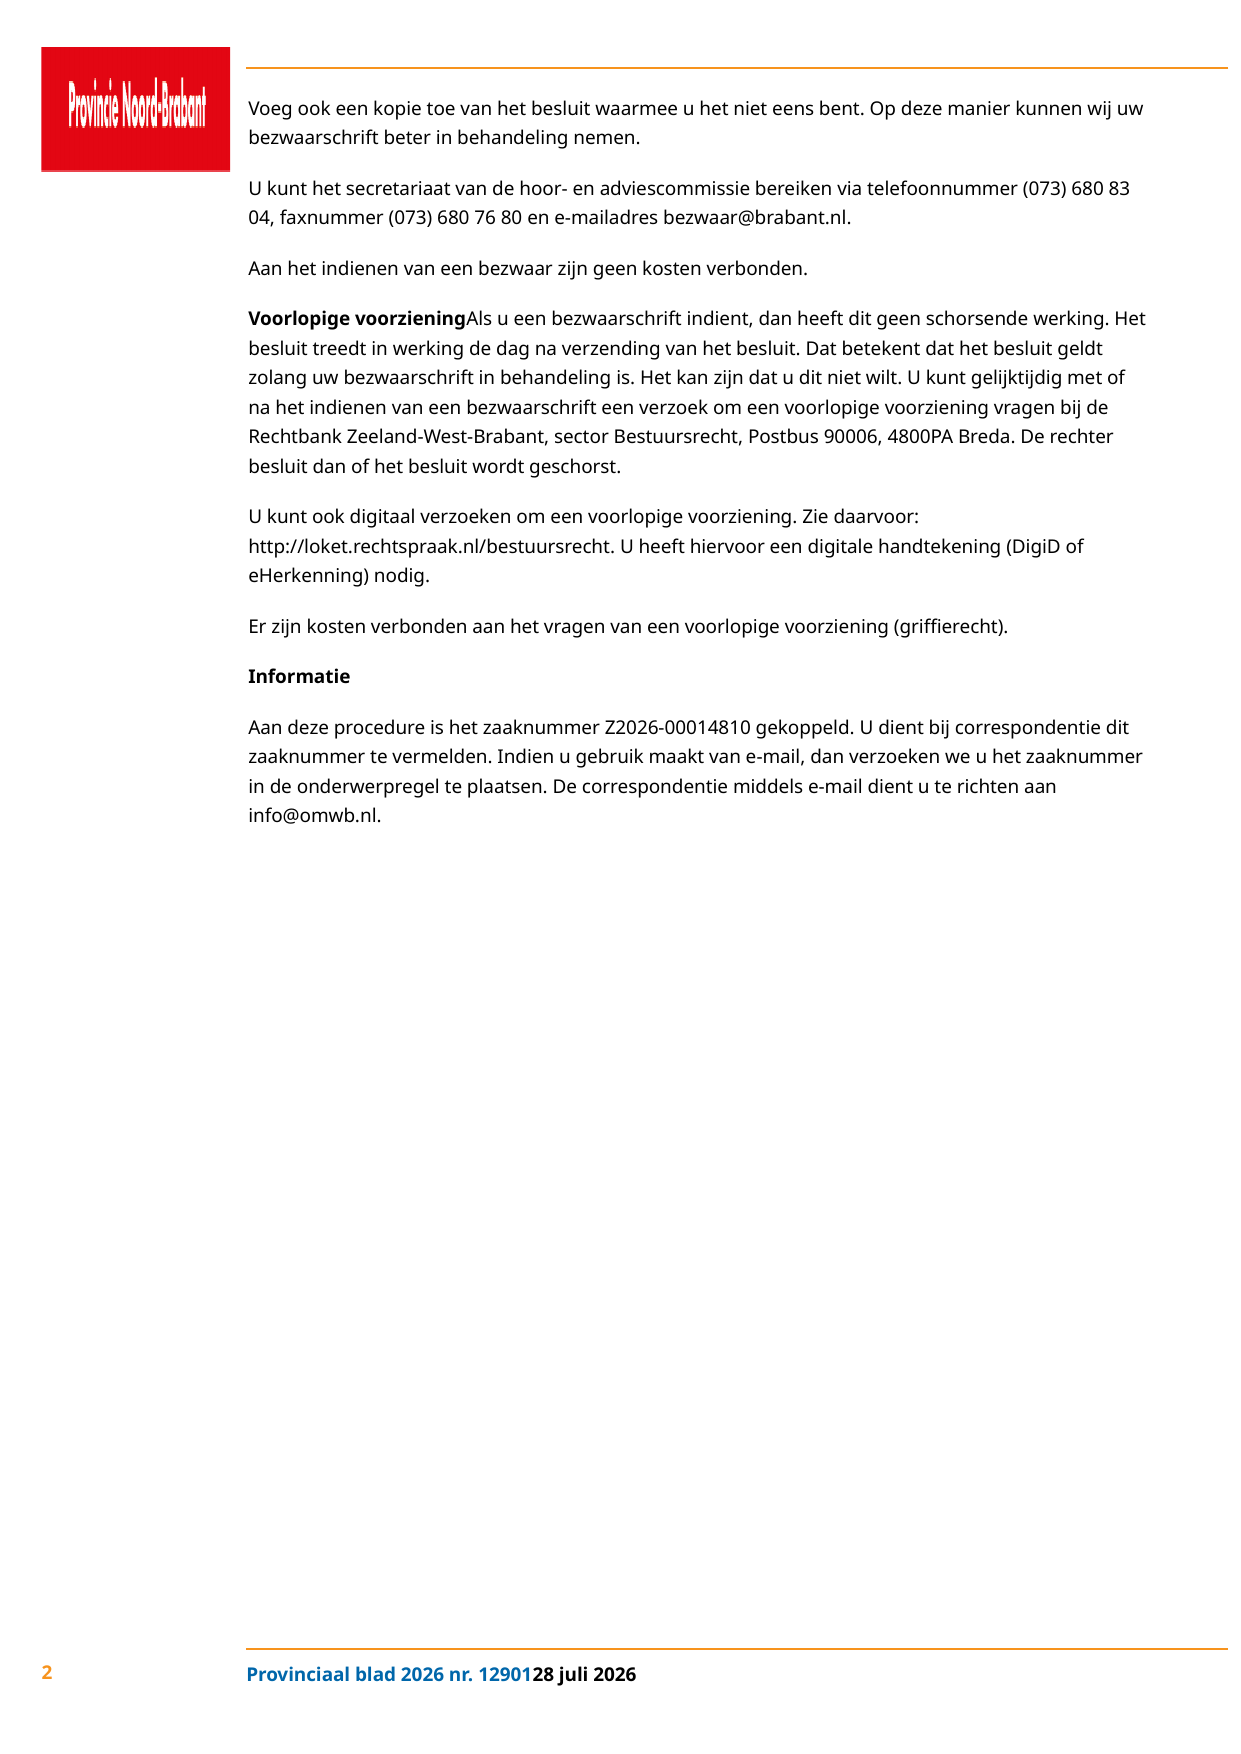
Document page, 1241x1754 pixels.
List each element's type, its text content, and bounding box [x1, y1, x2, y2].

text U kunt het secretariaat van de hoor- en adviescommissie bereiken via telefoonnummer (073) 680 83 04, faxnummer (073) 680 76 80 en e-mailadres bezwaar@brabant.nl. [248, 175, 1152, 230]
text U kunt ook digitaal verzoeken om een voorlopige voorziening. Zie daarvoor: http://loket.rechtspraak.nl/bestuursrecht. U heeft hiervoor een digitale handtekening (DigiD of eHerkenning) nodig. [248, 503, 1152, 588]
text Informatie [248, 663, 1152, 689]
text Voeg ook een kopie toe van het besluit waarmee u het niet eens bent. Op deze manier kunnen wij uw bezwaarschrift beter in behandeling nemen. [248, 95, 1152, 150]
text Voorlopige voorzieningAls u een bezwaarschrift indient, dan heeft dit geen schorsende werking. Het besluit treedt in werking de dag na verzending van het besluit. Dat betekent dat het besluit geldt zolang uw bezwaarschrift in behandeling is. Het kan zijn dat u dit niet wilt. U kunt gelijktijdig met of na het indienen van een bezwaarschrift een verzoek om een voorlopige voorziening vragen bij de Rechtbank Zeeland-West-Brabant, sector Bestuursrecht, Postbus 90006, 4800PA Breda. De rechter besluit dan of het besluit wordt geschorst. [248, 305, 1152, 479]
picture [41, 47, 231, 172]
text Aan deze procedure is het zaaknummer Z2026-00014810 gekoppeld. U dient bij correspondentie dit zaaknummer te vermelden. Indien u gebruik maakt van e-mail, dan verzoeken we u het zaaknummer in de onderwerpregel te plaatsen. De correspondentie middels e-mail dient u te richten aan info@omwb.nl. [248, 714, 1152, 828]
text Aan het indienen van een bezwaar zijn geen kosten verbonden. [248, 255, 1152, 281]
text Er zijn kosten verbonden aan het vragen van een voorlopige voorziening (griffierecht). [248, 613, 1152, 639]
